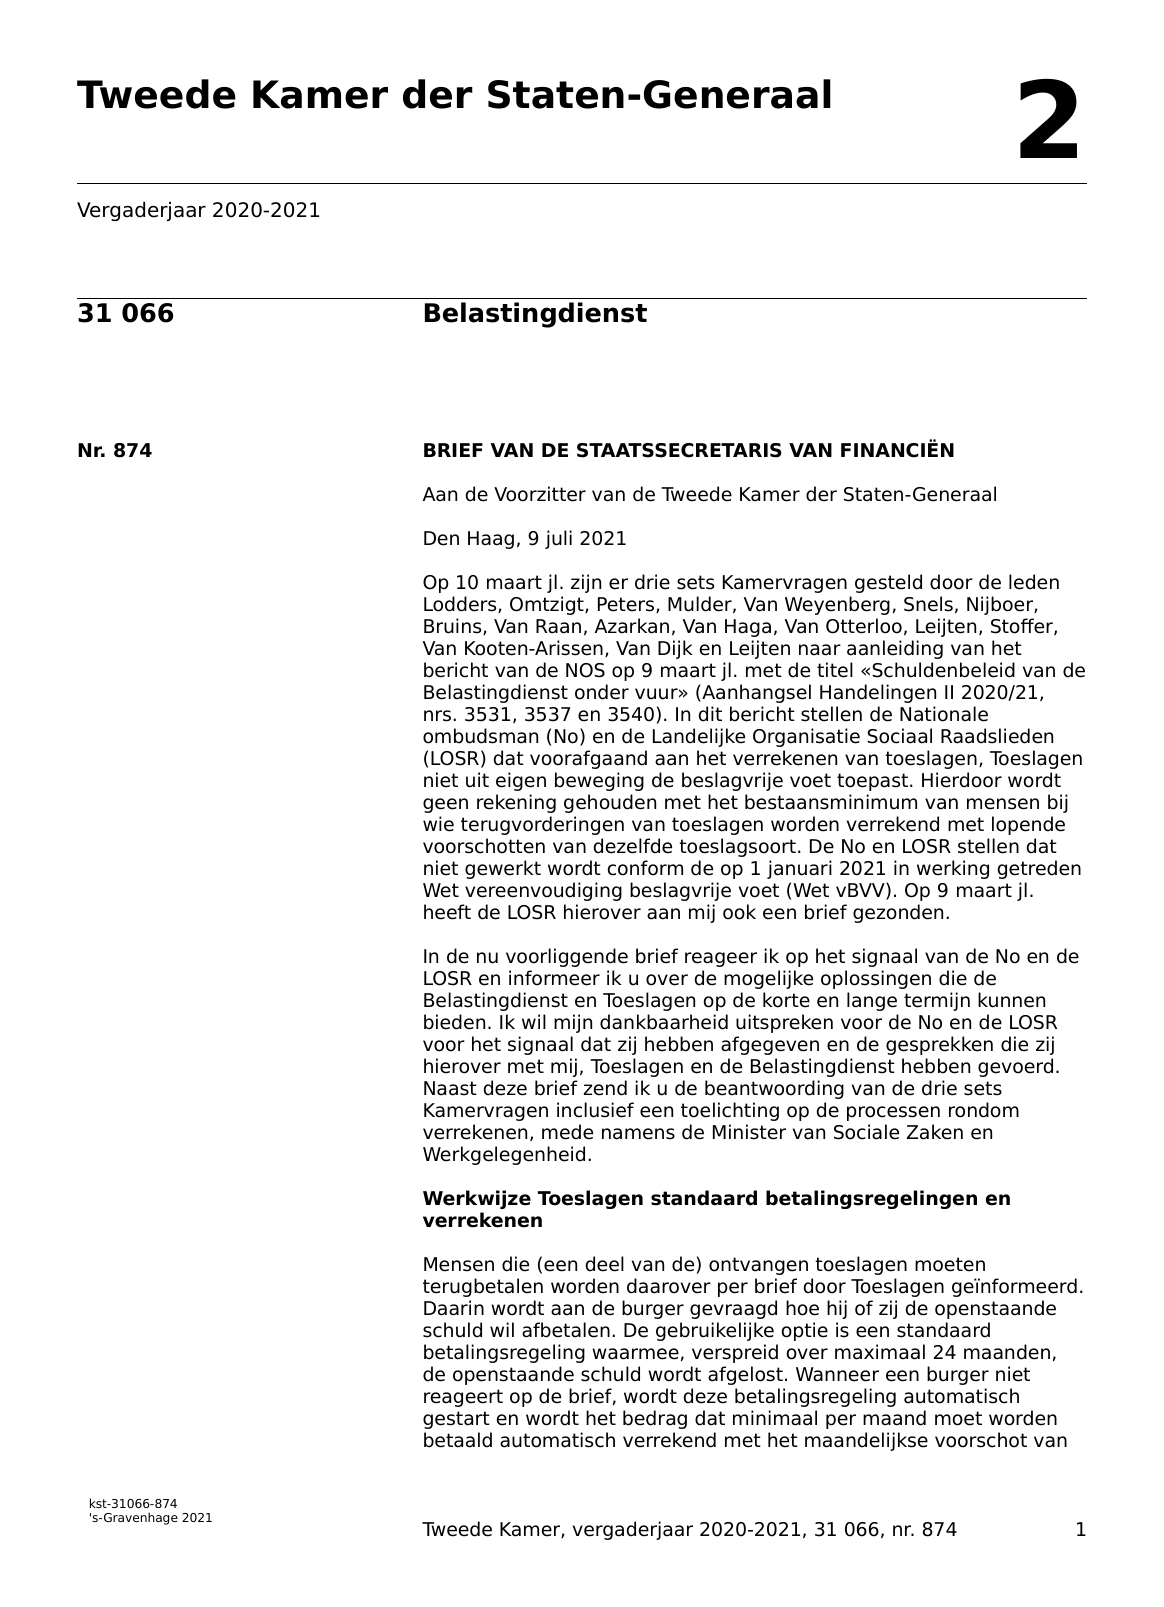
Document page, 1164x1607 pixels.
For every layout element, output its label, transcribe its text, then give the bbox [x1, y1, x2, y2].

table_cell Vergaderjaar 2020-2021 [77, 184, 1087, 298]
subtitle Nr. 874 BRIEF VAN DE STAATSSECRETARIS VAN FINANCIËN [77, 440, 1087, 462]
text Den Haag, 9 juli 2021 [422, 528, 1087, 550]
subtitle 31 066 Belastingdienst [77, 299, 1087, 329]
text Aan de Voorzitter van de Tweede Kamer der Staten-Generaal [422, 484, 1087, 506]
text Op 10 maart jl. zijn er drie sets Kamervragen gesteld door de leden Lodders, Omtzigt, Peters, Mulder, Van Weyenberg, Snels, Nijboer, Bruins, Van Raan, Azarkan, Van Haga, Van Otterloo, Leijten, Stoffer, Van Kooten-Arissen, Van Dijk en Leijten naar aanleiding van het bericht van de NOS op 9 maart jl. met de titel «Schuldenbeleid van de Belastingdienst onder vuur» (Aanhangsel Handelingen II 2020/21, nrs. 3531, 3537 en 3540). In dit bericht stellen de Nationale ombudsman (No) en de Landelijke Organisatie Sociaal Raadslieden (LOSR) dat voorafgaand aan het verrekenen van toeslagen, Toeslagen niet uit eigen beweging de beslagvrije voet toepast. Hierdoor wordt geen rekening gehouden met het bestaansminimum van mensen bij wie terugvorderingen van toeslagen worden verrekend met lopende voorschotten van dezelfde toeslagsoort. De No en LOSR stellen dat niet gewerkt wordt conform de op 1 januari 2021 in werking getreden Wet vereenvoudiging beslagvrije voet (Wet vBVV). Op 9 maart jl. heeft de LOSR hierover aan mij ook een brief gezonden. [422, 572, 1087, 924]
text In de nu voorliggende brief reageer ik op het signaal van de No en de LOSR en informeer ik u over de mogelijke oplossingen die de Belastingdienst en Toeslagen op de korte en lange termijn kunnen bieden. Ik wil mijn dankbaarheid uitspreken voor de No en de LOSR voor het signaal dat zij hebben afgegeven en de gesprekken die zij hierover met mij, Toeslagen en de Belastingdienst hebben gevoerd. Naast deze brief zend ik u de beantwoording van de drie sets Kamervragen inclusief een toelichting op de processen rondom verrekenen, mede namens de Minister van Sociale Zaken en Werkgelegenheid. [422, 946, 1087, 1166]
text kst-31066-874 [88, 1497, 323, 1511]
subtitle Werkwijze Toeslagen standaard betalingsregelingen en verrekenen [422, 1188, 1087, 1232]
text Mensen die (een deel van de) ontvangen toeslagen moeten terugbetalen worden daarover per brief door Toeslagen geïnformeerd. Daarin wordt aan de burger gevraagd hoe hij of zij de openstaande schuld wil afbetalen. De gebruikelijke optie is een standaard betalingsregeling waarmee, verspreid over maximaal 24 maanden, de openstaande schuld wordt afgelost. Wanneer een burger niet reageert op de brief, wordt deze betalingsregeling automatisch gestart en wordt het bedrag dat minimaal per maand moet worden betaald automatisch verrekend met het maandelijkse voorschot van [422, 1254, 1087, 1452]
text 's-Gravenhage 2021 [88, 1511, 323, 1525]
table_header 2 [886, 59, 1087, 183]
table_header Tweede Kamer der Staten-Generaal [77, 59, 886, 183]
